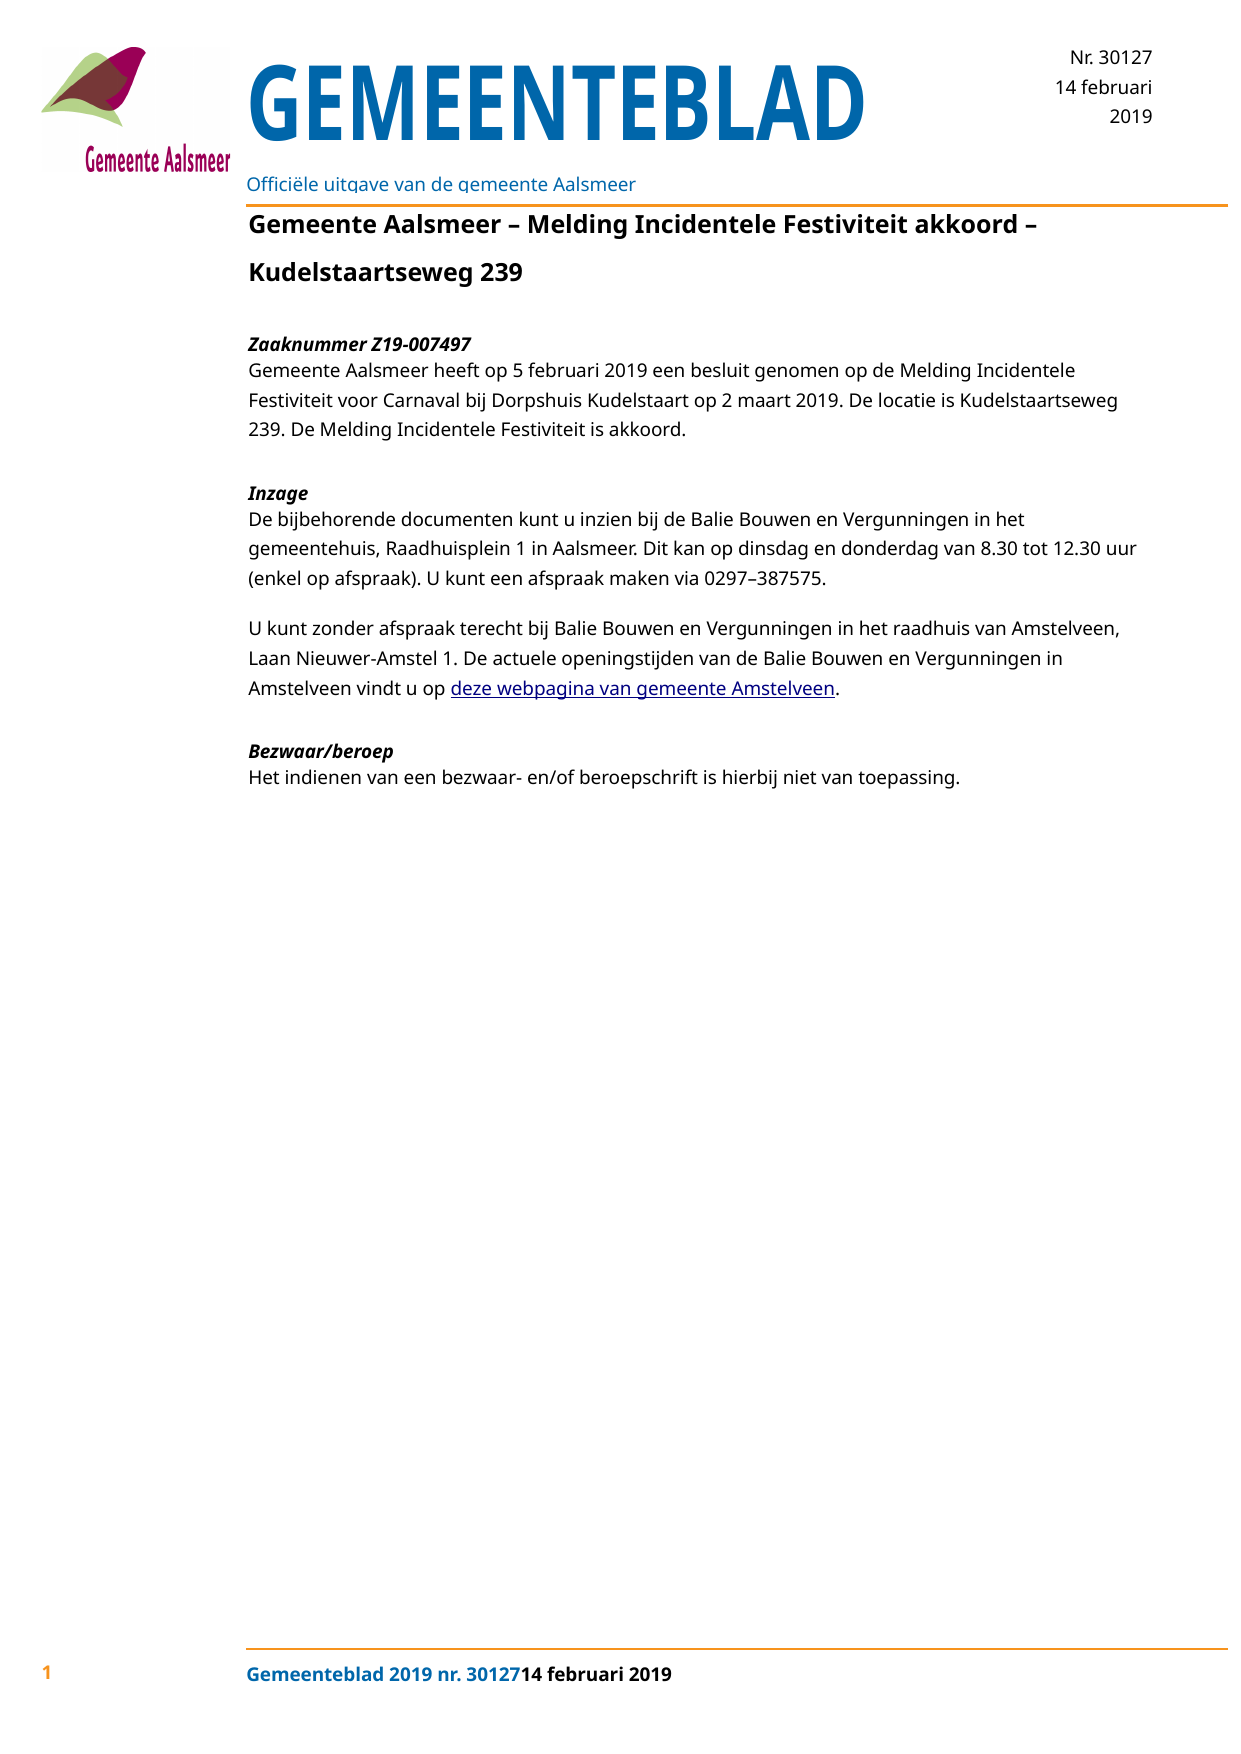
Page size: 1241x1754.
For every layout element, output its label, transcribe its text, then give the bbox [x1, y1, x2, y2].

text Inzage [248, 480, 1152, 506]
picture [41, 47, 231, 172]
text Gemeente Aalsmeer heeft op 5 februari 2019 een besluit genomen op de Melding Incidentele Festiviteit voor Carnaval bij Dorpshuis Kudelstaart op 2 maart 2019. De locatie is Kudelstaartseweg 239. De Melding Incidentele Festiviteit is akkoord. [248, 357, 1152, 442]
text De bijbehorende documenten kunt u inzien bij de Balie Bouwen en Vergunningen in het gemeentehuis, Raadhuisplein 1 in Aalsmeer. Dit kan op dinsdag en donderdag van 8.30 tot 12.30 uur (enkel op afspraak). U kunt een afspraak maken via 0297–387575. [248, 506, 1152, 591]
text Het indienen van een bezwaar- en/of beroepschrift is hierbij niet van toepassing. [248, 764, 1152, 790]
text U kunt zonder afspraak terecht bij Balie Bouwen en Vergunningen in het raadhuis van Amstelveen, Laan Nieuwer-Amstel 1. De actuele openingstijden van de Balie Bouwen en Vergunningen in Amstelveen vindt u op deze webpagina van gemeente Amstelveen. [248, 616, 1152, 701]
text Zaaknummer Z19-007497 [248, 331, 1152, 357]
text Bezwaar/beroep [248, 739, 1152, 764]
text Gemeente Aalsmeer – Melding Incidentele Festiviteit akkoord – Kudelstaartseweg 239 [248, 207, 1152, 288]
